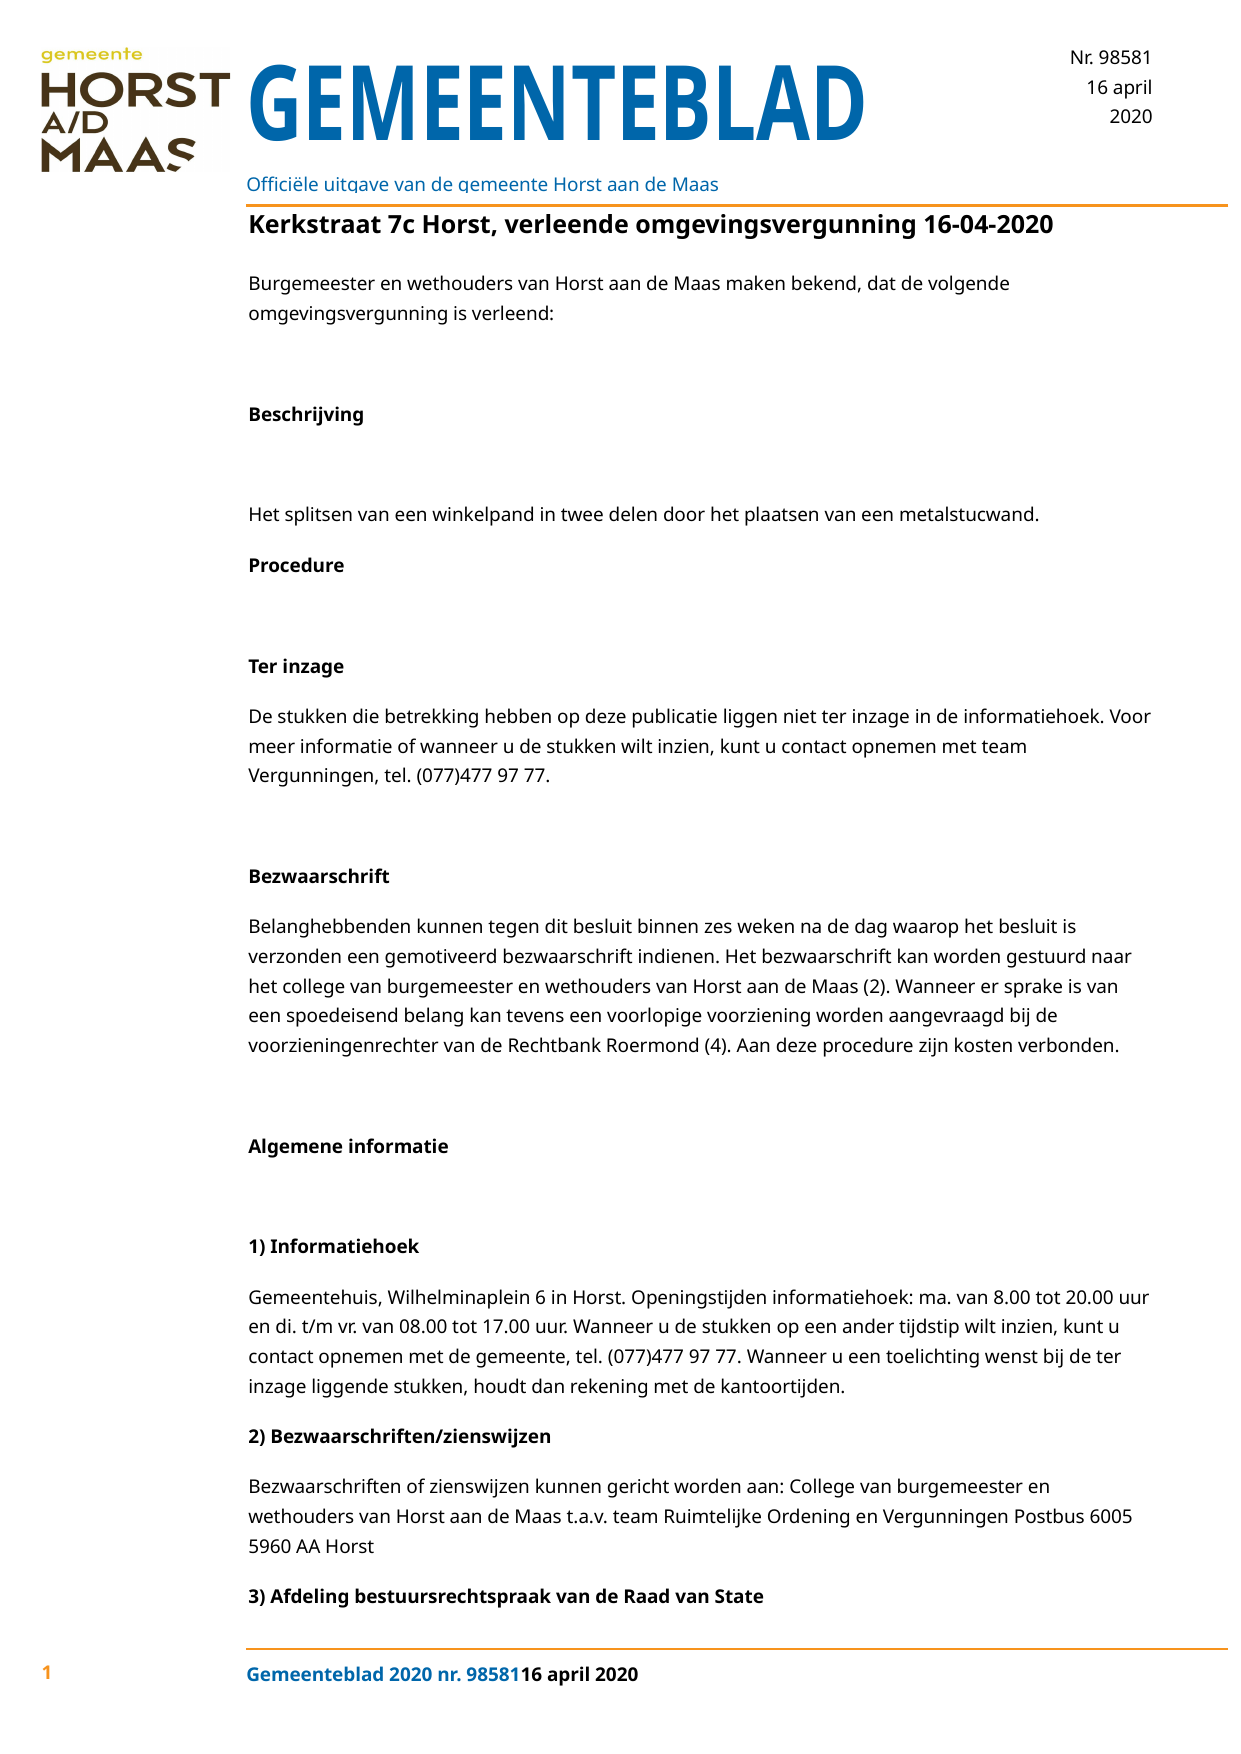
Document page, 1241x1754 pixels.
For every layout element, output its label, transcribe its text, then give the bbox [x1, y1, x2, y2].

text Bezwaarschriften of zienswijzen kunnen gericht worden aan: College van burgemeester en wethouders van Horst aan de Maas t.a.v. team Ruimtelijke Ordening en Vergunningen Postbus 6005 5960 AA Horst [248, 1474, 1152, 1558]
text 3) Afdeling bestuursrechtspraak van de Raad van State [248, 1583, 1152, 1609]
text Algemene informatie [248, 1133, 1152, 1158]
text Beschrijving [248, 401, 1152, 426]
text Het splitsen van een winkelpand in twee delen door het plaatsen van een metalstucwand. [248, 502, 1152, 527]
text Procedure [248, 552, 1152, 578]
text Kerkstraat 7c Horst, verleende omgevingsvergunning 16-04-2020 [248, 207, 1152, 241]
text Belanghebbenden kunnen tegen dit besluit binnen zes weken na de dag waarop het besluit is verzonden een gemotiveerd bezwaarschrift indienen. Het bezwaarschrift kan worden gestuurd naar het college van burgemeester en wethouders van Horst aan de Maas (2). Wanneer er sprake is van een spoedeisend belang kan tevens een voorlopige voorziening worden aangevraagd bij de voorzieningenrechter van de Rechtbank Roermond (4). Aan deze procedure zijn kosten verbonden. [248, 914, 1152, 1058]
text 2) Bezwaarschriften/zienswijzen [248, 1423, 1152, 1449]
picture [41, 47, 231, 172]
text Gemeentehuis, Wilhelminaplein 6 in Horst. Openingstijden informatiehoek: ma. van 8.00 tot 20.00 uur en di. t/m vr. van 08.00 tot 17.00 uur. Wanneer u de stukken op een ander tijdstip wilt inzien, kunt u contact opnemen met de gemeente, tel. (077)477 97 77. Wanneer u een toelichting wenst bij de ter inzage liggende stukken, houdt dan rekening met de kantoortijden. [248, 1284, 1152, 1398]
text Bezwaarschrift [248, 863, 1152, 889]
text Burgemeester en wethouders van Horst aan de Maas maken bekend, dat de volgende omgevingsvergunning is verleend: [248, 270, 1152, 326]
text 1) Informatiehoek [248, 1234, 1152, 1259]
text De stukken die betrekking hebben op deze publicatie liggen niet ter inzage in de informatiehoek. Voor meer informatie of wanneer u de stukken wilt inzien, kunt u contact opnemen met team Vergunningen, tel. (077)477 97 77. [248, 703, 1152, 788]
text Ter inzage [248, 653, 1152, 678]
